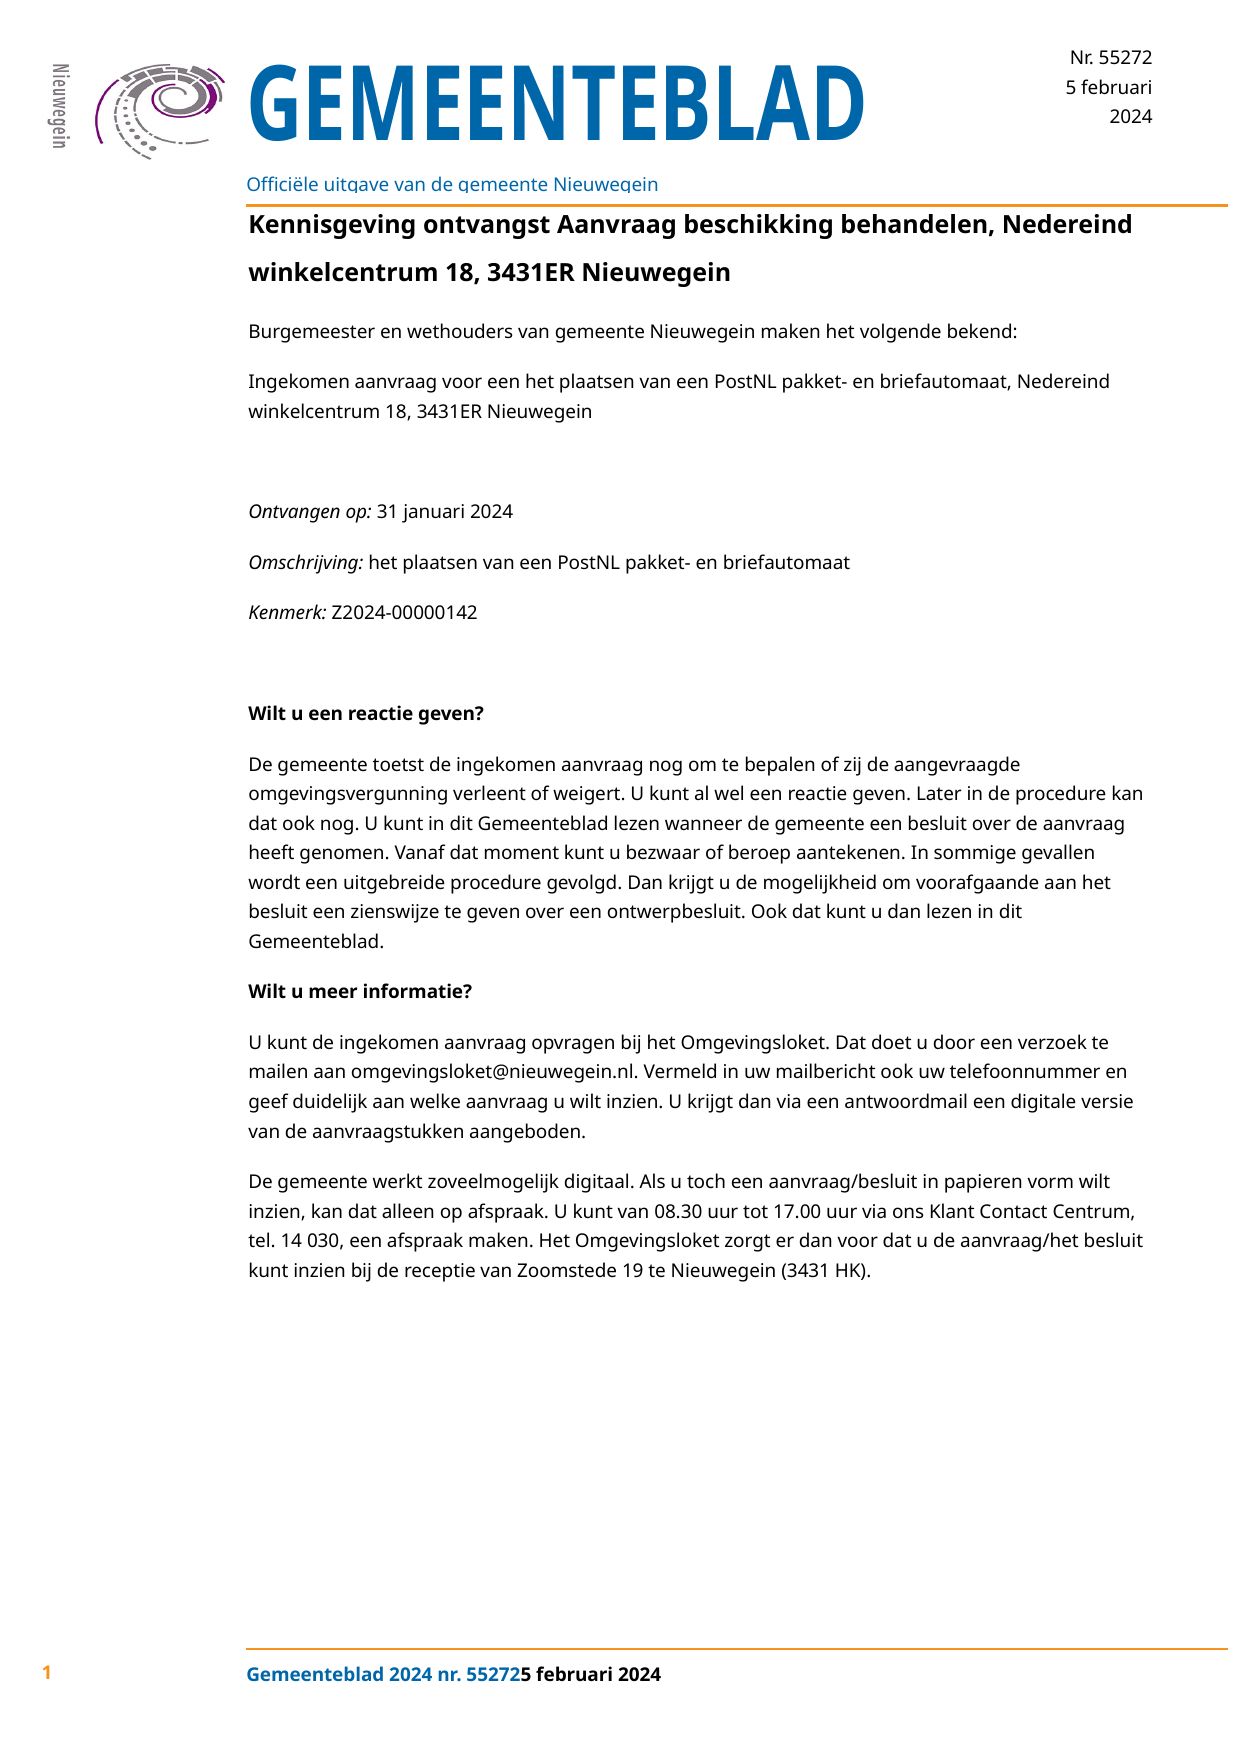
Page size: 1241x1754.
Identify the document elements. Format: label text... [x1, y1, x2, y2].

text Ingekomen aanvraag voor een het plaatsen van een PostNL pakket- en briefautomaat, Nedereind winkelcentrum 18, 3431ER Nieuwegein [248, 368, 1152, 424]
text De gemeente toetst de ingekomen aanvraag nog om te bepalen of zij de aangevraagde omgevingsvergunning verleent of weigert. U kunt al wel een reactie geven. Later in de procedure kan dat ook nog. U kunt in dit Gemeenteblad lezen wanneer de gemeente een besluit over de aanvraag heeft genomen. Vanaf dat moment kunt u bezwaar of beroep aantekenen. In sommige gevallen wordt een uitgebreide procedure gevolgd. Dan krijgt u de mogelijkheid om voorafgaande aan het besluit een zienswijze te geven over een ontwerpbesluit. Ook dat kunt u dan lezen in dit Gemeenteblad. [248, 751, 1152, 954]
picture [41, 47, 231, 172]
text Ontvangen op: 31 januari 2024 [248, 499, 1152, 524]
text Kennisgeving ontvangst Aanvraag beschikking behandelen, Nedereind winkelcentrum 18, 3431ER Nieuwegein [248, 207, 1152, 288]
text U kunt de ingekomen aanvraag opvragen bij het Omgevingsloket. Dat doet u door een verzoek te mailen aan omgevingsloket@nieuwegein.nl. Vermeld in uw mailbericht ook uw telefoonnummer en geef duidelijk aan welke aanvraag u wilt inzien. U krijgt dan via een antwoordmail een digitale versie van de aanvraagstukken aangeboden. [248, 1029, 1152, 1144]
text Wilt u een reactie geven? [248, 700, 1152, 726]
text Kenmerk: Z2024-00000142 [248, 599, 1152, 625]
text Omschrijving: het plaatsen van een PostNL pakket- en briefautomaat [248, 549, 1152, 575]
text De gemeente werkt zoveelmogelijk digitaal. Als u toch een aanvraag/besluit in papieren vorm wilt inzien, kan dat alleen op afspraak. U kunt van 08.30 uur tot 17.00 uur via ons Klant Contact Centrum, tel. 14 030, een afspraak maken. Het Omgevingsloket zorgt er dan voor dat u de aanvraag/het besluit kunt inzien bij de receptie van Zoomstede 19 te Nieuwegein (3431 HK). [248, 1168, 1152, 1283]
text Wilt u meer informatie? [248, 979, 1152, 1004]
text Burgemeester en wethouders van gemeente Nieuwegein maken het volgende bekend: [248, 318, 1152, 344]
